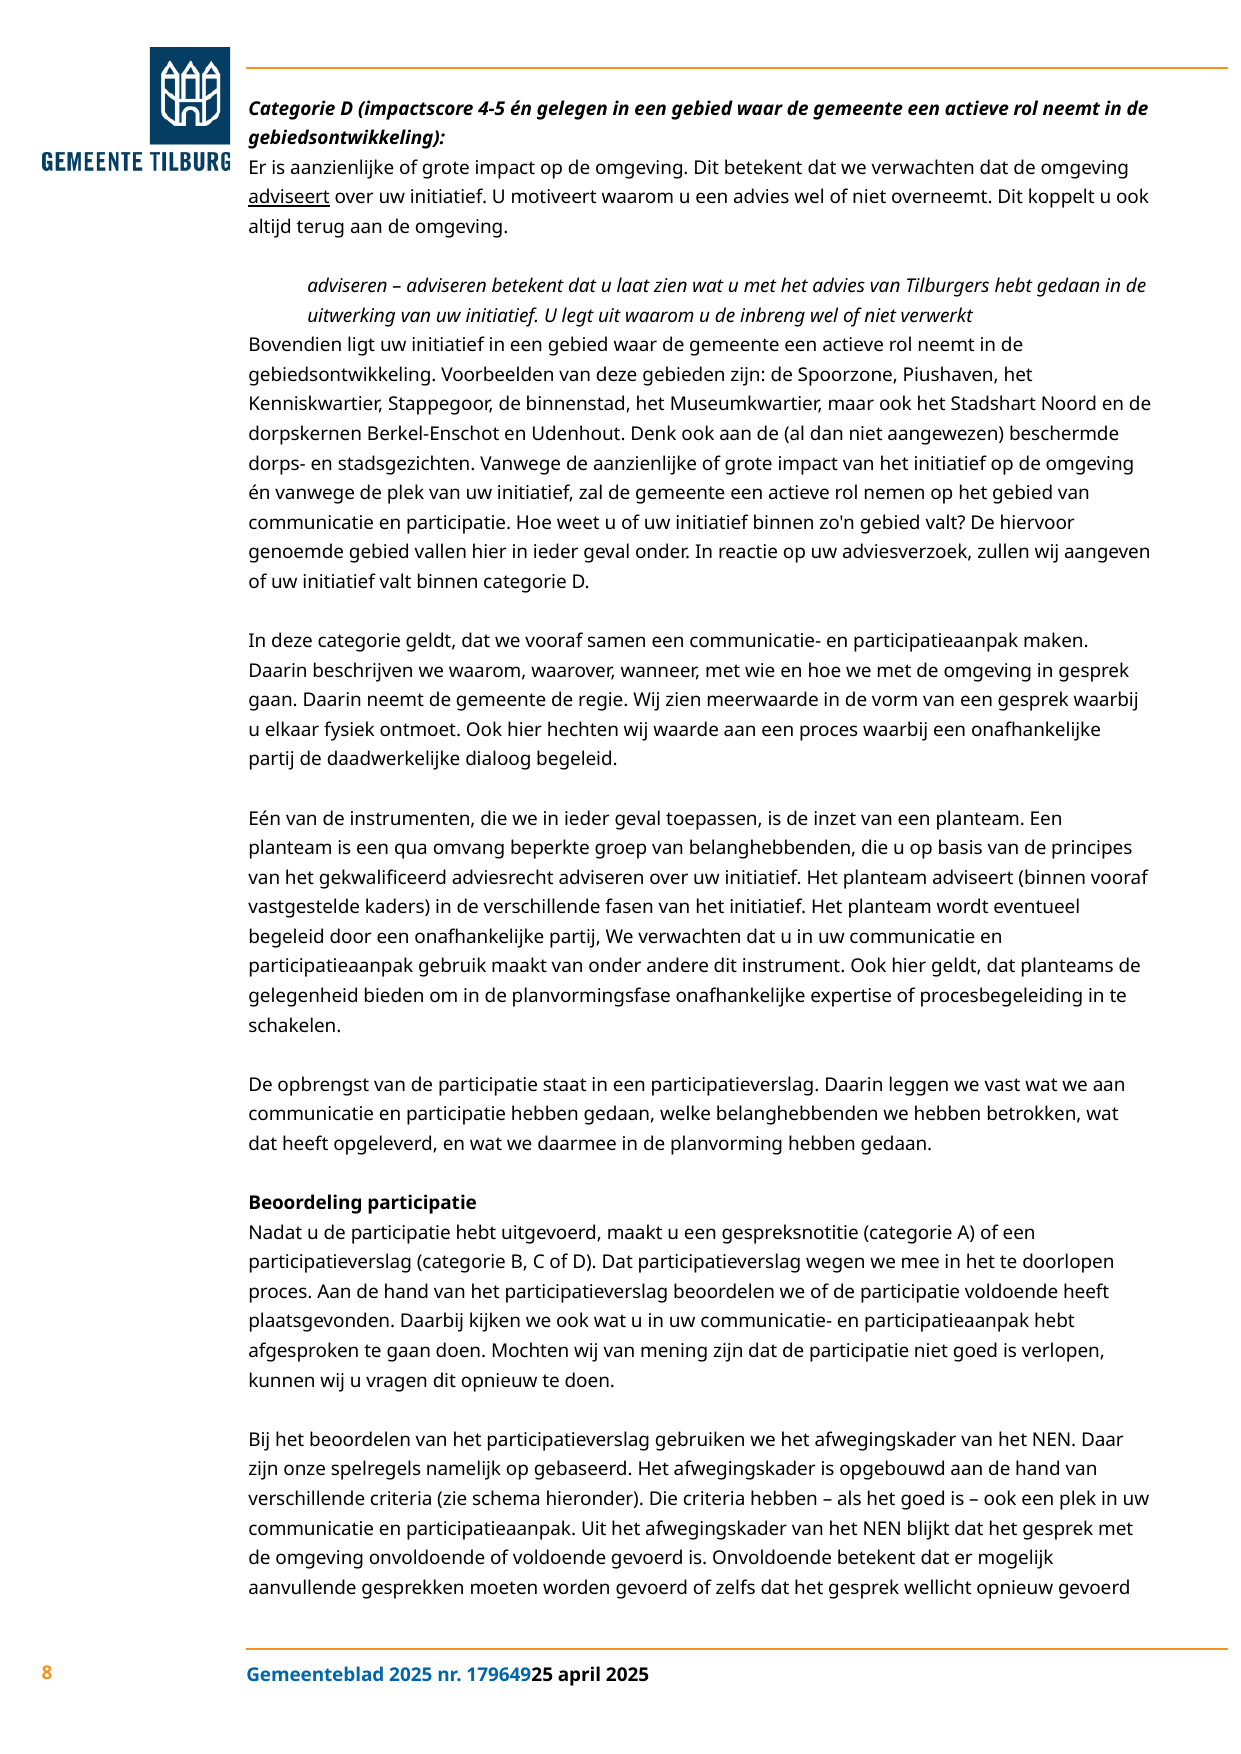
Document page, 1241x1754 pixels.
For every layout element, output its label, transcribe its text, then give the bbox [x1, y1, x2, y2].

text Categorie D (impactscore 4-5 én gelegen in een gebied waar de gemeente een actieve rol neemt in de gebiedsontwikkeling): [248, 95, 1152, 150]
text Nadat u de participatie hebt uitgevoerd, maakt u een gespreksnotitie (categorie A) of een participatieverslag (categorie B, C of D). Dat participatieverslag wegen we mee in het te doorlopen proces. Aan de hand van het participatieverslag beoordelen we of de participatie voldoende heeft plaatsgevonden. Daarbij kijken we ook wat u in uw communicatie- en participatieaanpak hebt afgesproken te gaan doen. Mochten wij van mening zijn dat de participatie niet goed is verlopen, kunnen wij u vragen dit opnieuw te doen. [248, 1219, 1152, 1393]
text Bij het beoordelen van het participatieverslag gebruiken we het afwegingskader van het NEN. Daar zijn onze spelregels namelijk op gebaseerd. Het afwegingskader is opgebouwd aan de hand van verschillende criteria (zie schema hieronder). Die criteria hebben – als het goed is – ook een plek in uw communicatie en participatieaanpak. Uit het afwegingskader van het NEN blijkt dat het gesprek met de omgeving onvoldoende of voldoende gevoerd is. Onvoldoende betekent dat er mogelijk aanvullende gesprekken moeten worden gevoerd of zelfs dat het gesprek wellicht opnieuw gevoerd [248, 1426, 1152, 1600]
text In deze categorie geldt, dat we vooraf samen een communicatie- en participatieaanpak maken. Daarin beschrijven we waarom, waarover, wanneer, met wie en hoe we met de omgeving in gesprek gaan. Daarin neemt de gemeente de regie. Wij zien meerwaarde in de vorm van een gesprek waarbij u elkaar fysiek ontmoet. Ook hier hechten wij waarde aan een proces waarbij een onafhankelijke partij de daadwerkelijke dialoog begeleid. [248, 627, 1152, 771]
text De opbrengst van de participatie staat in een participatieverslag. Daarin leggen we vast wat we aan communicatie en participatie hebben gedaan, welke belanghebbenden we hebben betrokken, wat dat heeft opgeleverd, en wat we daarmee in de planvorming hebben gedaan. [248, 1071, 1152, 1156]
picture [41, 47, 231, 172]
text Bovendien ligt uw initiatief in een gebied waar de gemeente een actieve rol neemt in de gebiedsontwikkeling. Voorbeelden van deze gebieden zijn: de Spoorzone, Piushaven, het Kenniskwartier, Stappegoor, de binnenstad, het Museumkwartier, maar ook het Stadshart Noord en de dorpskernen Berkel-Enschot en Udenhout. Denk ook aan de (al dan niet aangewezen) beschermde dorps- en stadsgezichten. Vanwege de aanzienlijke of grote impact van het initiatief op de omgeving én vanwege de plek van uw initiatief, zal de gemeente een actieve rol nemen op het gebied van communicatie en participatie. Hoe weet u of uw initiatief binnen zo'n gebied valt? De hiervoor genoemde gebied vallen hier in ieder geval onder. In reactie op uw adviesverzoek, zullen wij aangeven of uw initiatief valt binnen categorie D. [248, 331, 1152, 594]
text Beoordeling participatie [248, 1189, 1152, 1215]
list adviseren – adviseren betekent dat u laat zien wat u met het advies van Tilburgers hebt gedaan in de uitwerking van uw initiatief. U legt uit waarom u de inbreng wel of niet verwerkt [248, 272, 1152, 328]
text Er is aanzienlijke of grote impact op de omgeving. Dit betekent dat we verwachten dat de omgeving adviseert over uw initiatief. U motiveert waarom u een advies wel of niet overneemt. Dit koppelt u ook altijd terug aan de omgeving. [248, 154, 1152, 239]
text Eén van de instrumenten, die we in ieder geval toepassen, is de inzet van een planteam. Een planteam is een qua omvang beperkte groep van belanghebbenden, die u op basis van de principes van het gekwalificeerd adviesrecht adviseren over uw initiatief. Het planteam adviseert (binnen vooraf vastgestelde kaders) in de verschillende fasen van het initiatief. Het planteam wordt eventueel begeleid door een onafhankelijke partij, We verwachten dat u in uw communicatie en participatieaanpak gebruik maakt van onder andere dit instrument. Ook hier geldt, dat planteams de gelegenheid bieden om in de planvormingsfase onafhankelijke expertise of procesbegeleiding in te schakelen. [248, 805, 1152, 1038]
